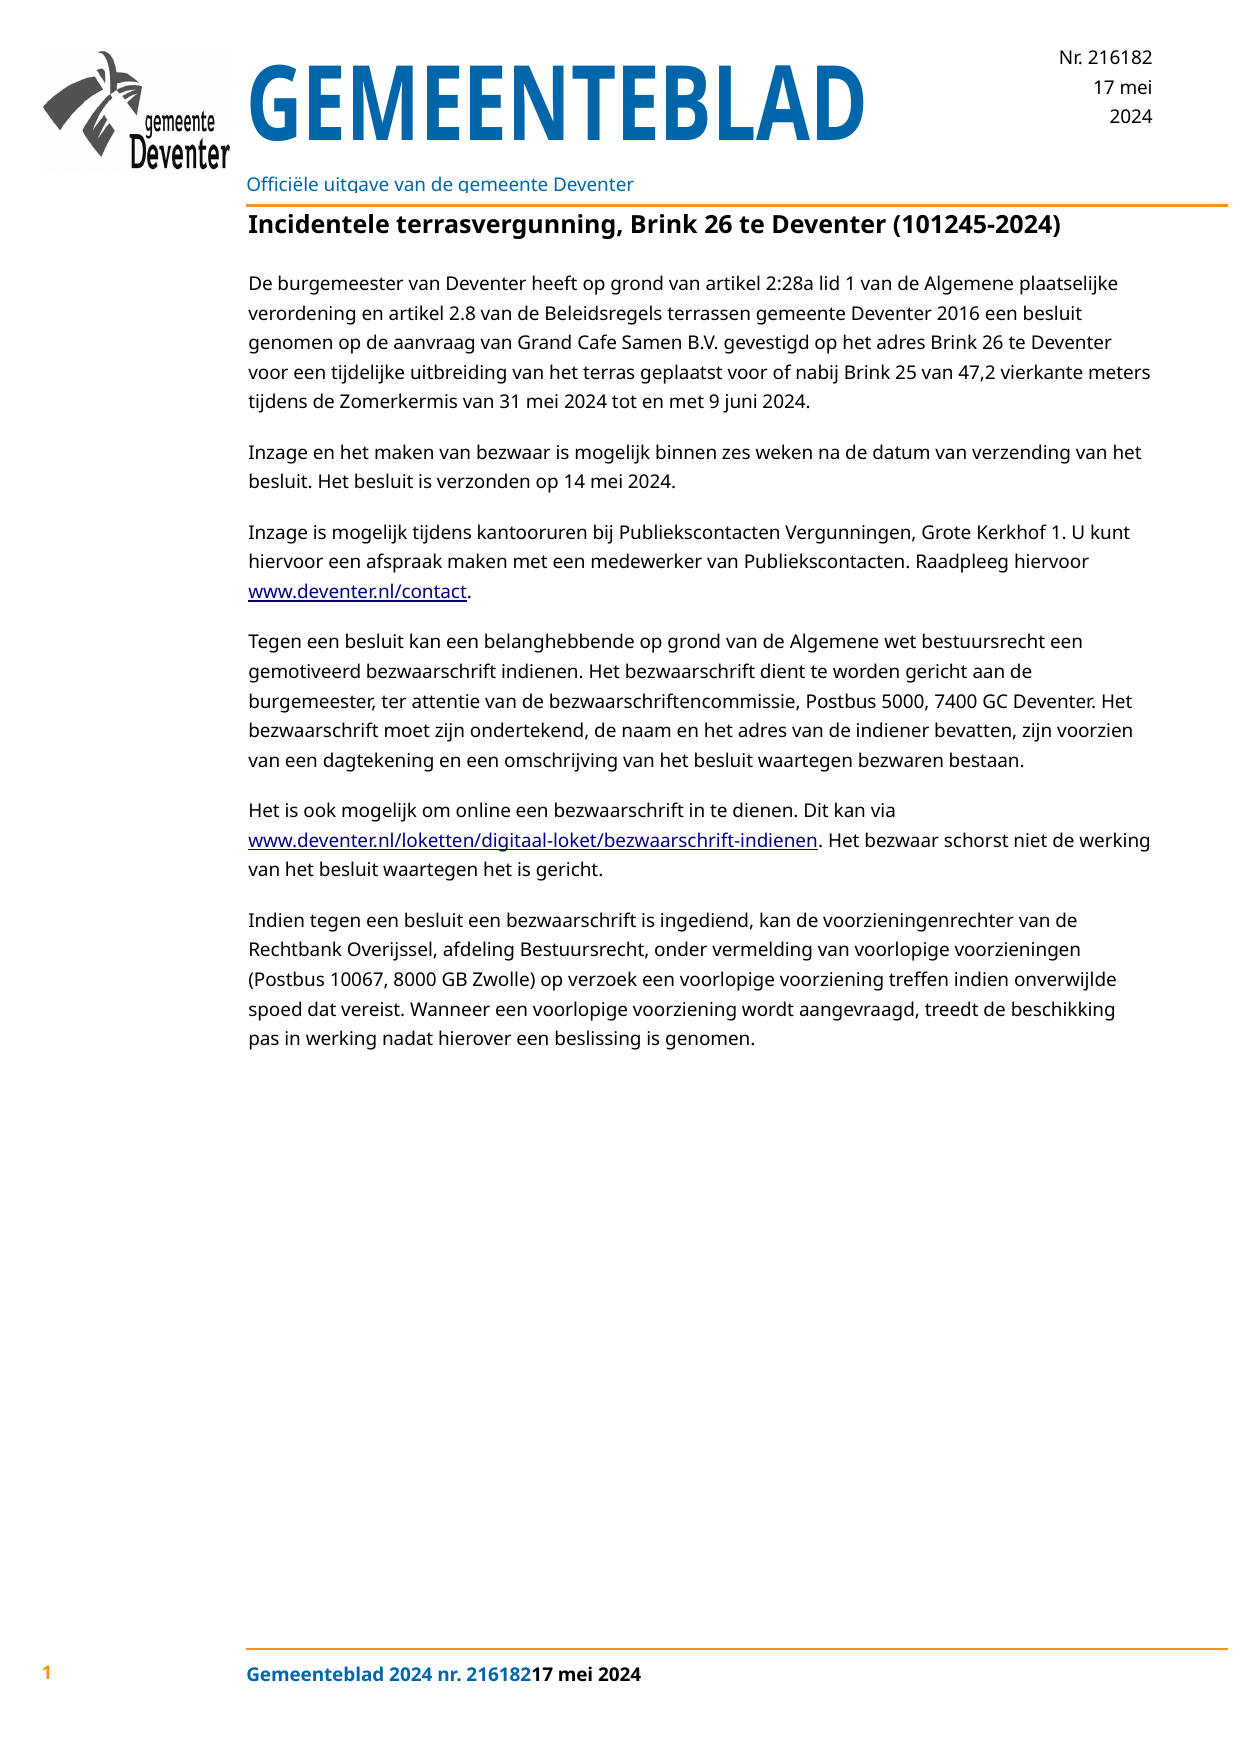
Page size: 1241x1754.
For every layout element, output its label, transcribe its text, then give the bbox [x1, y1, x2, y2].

text De burgemeester van Deventer heeft op grond van artikel 2:28a lid 1 van de Algemene plaatselijke verordening en artikel 2.8 van de Beleidsregels terrassen gemeente Deventer 2016 een besluit genomen op de aanvraag van Grand Cafe Samen B.V. gevestigd op het adres Brink 26 te Deventer voor een tijdelijke uitbreiding van het terras geplaatst voor of nabij Brink 25 van 47,2 vierkante meters tijdens de Zomerkermis van 31 mei 2024 tot en met 9 juni 2024. [248, 270, 1152, 414]
text Inzage en het maken van bezwaar is mogelijk binnen zes weken na de datum van verzending van het besluit. Het besluit is verzonden op 14 mei 2024. [248, 439, 1152, 494]
text Incidentele terrasvergunning, Brink 26 te Deventer (101245-2024) [248, 207, 1152, 241]
text Inzage is mogelijk tijdens kantooruren bij Publiekscontacten Vergunningen, Grote Kerkhof 1. U kunt hiervoor een afspraak maken met een medewerker van Publiekscontacten. Raadpleeg hiervoor www.deventer.nl/contact. [248, 519, 1152, 604]
text Tegen een besluit kan een belanghebbende op grond van de Algemene wet bestuursrecht een gemotiveerd bezwaarschrift indienen. Het bezwaarschrift dient te worden gericht aan de burgemeester, ter attentie van de bezwaarschriftencommissie, Postbus 5000, 7400 GC Deventer. Het bezwaarschrift moet zijn ondertekend, de naam en het adres van de indiener bevatten, zijn voorzien van een dagtekening en een omschrijving van het besluit waartegen bezwaren bestaan. [248, 629, 1152, 773]
text Indien tegen een besluit een bezwaarschrift is ingediend, kan de voorzieningenrechter van de Rechtbank Overijssel, afdeling Bestuursrecht, onder vermelding van voorlopige voorzieningen (Postbus 10067, 8000 GB Zwolle) op verzoek een voorlopige voorziening treffen indien onverwijlde spoed dat vereist. Wanneer een voorlopige voorziening wordt aangevraagd, treedt de beschikking pas in werking nadat hierover een beslissing is genomen. [248, 907, 1152, 1051]
text Het is ook mogelijk om online een bezwaarschrift in te dienen. Dit kan via www.deventer.nl/loketten/digitaal-loket/bezwaarschrift-indienen. Het bezwaar schorst niet de werking van het besluit waartegen het is gericht. [248, 797, 1152, 882]
picture [41, 47, 231, 172]
